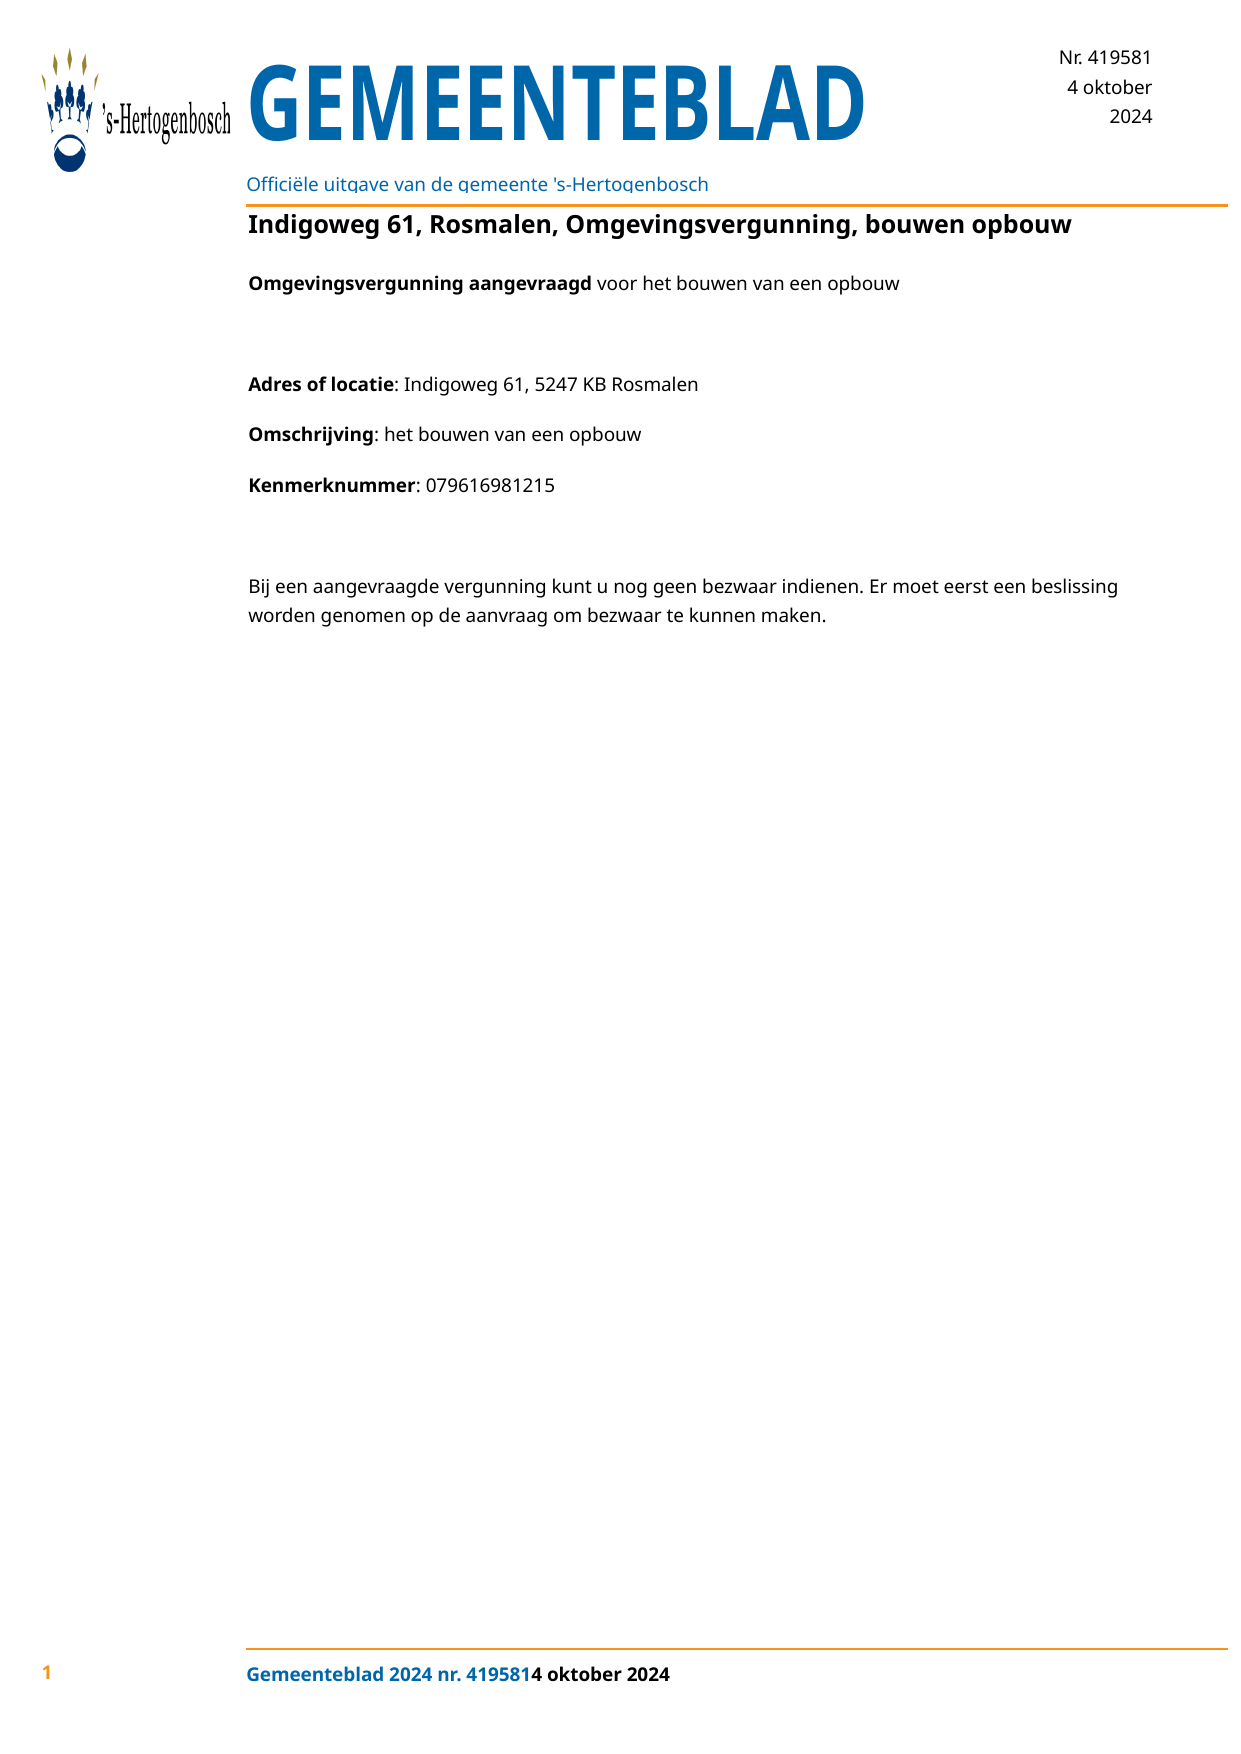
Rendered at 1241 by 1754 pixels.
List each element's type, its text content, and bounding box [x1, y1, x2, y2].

text Omgevingsvergunning aangevraagd voor het bouwen van een opbouw [248, 270, 1152, 296]
text Omschrijving: het bouwen van een opbouw [248, 422, 1152, 447]
picture [41, 47, 231, 172]
text Kenmerknummer: 079616981215 [248, 472, 1152, 498]
text Adres of locatie: Indigoweg 61, 5247 KB Rosmalen [248, 371, 1152, 397]
text Bij een aangevraagde vergunning kunt u nog geen bezwaar indienen. Er moet eerst een beslissing worden genomen op de aanvraag om bezwaar te kunnen maken. [248, 573, 1152, 628]
text Indigoweg 61, Rosmalen, Omgevingsvergunning, bouwen opbouw [248, 207, 1152, 241]
